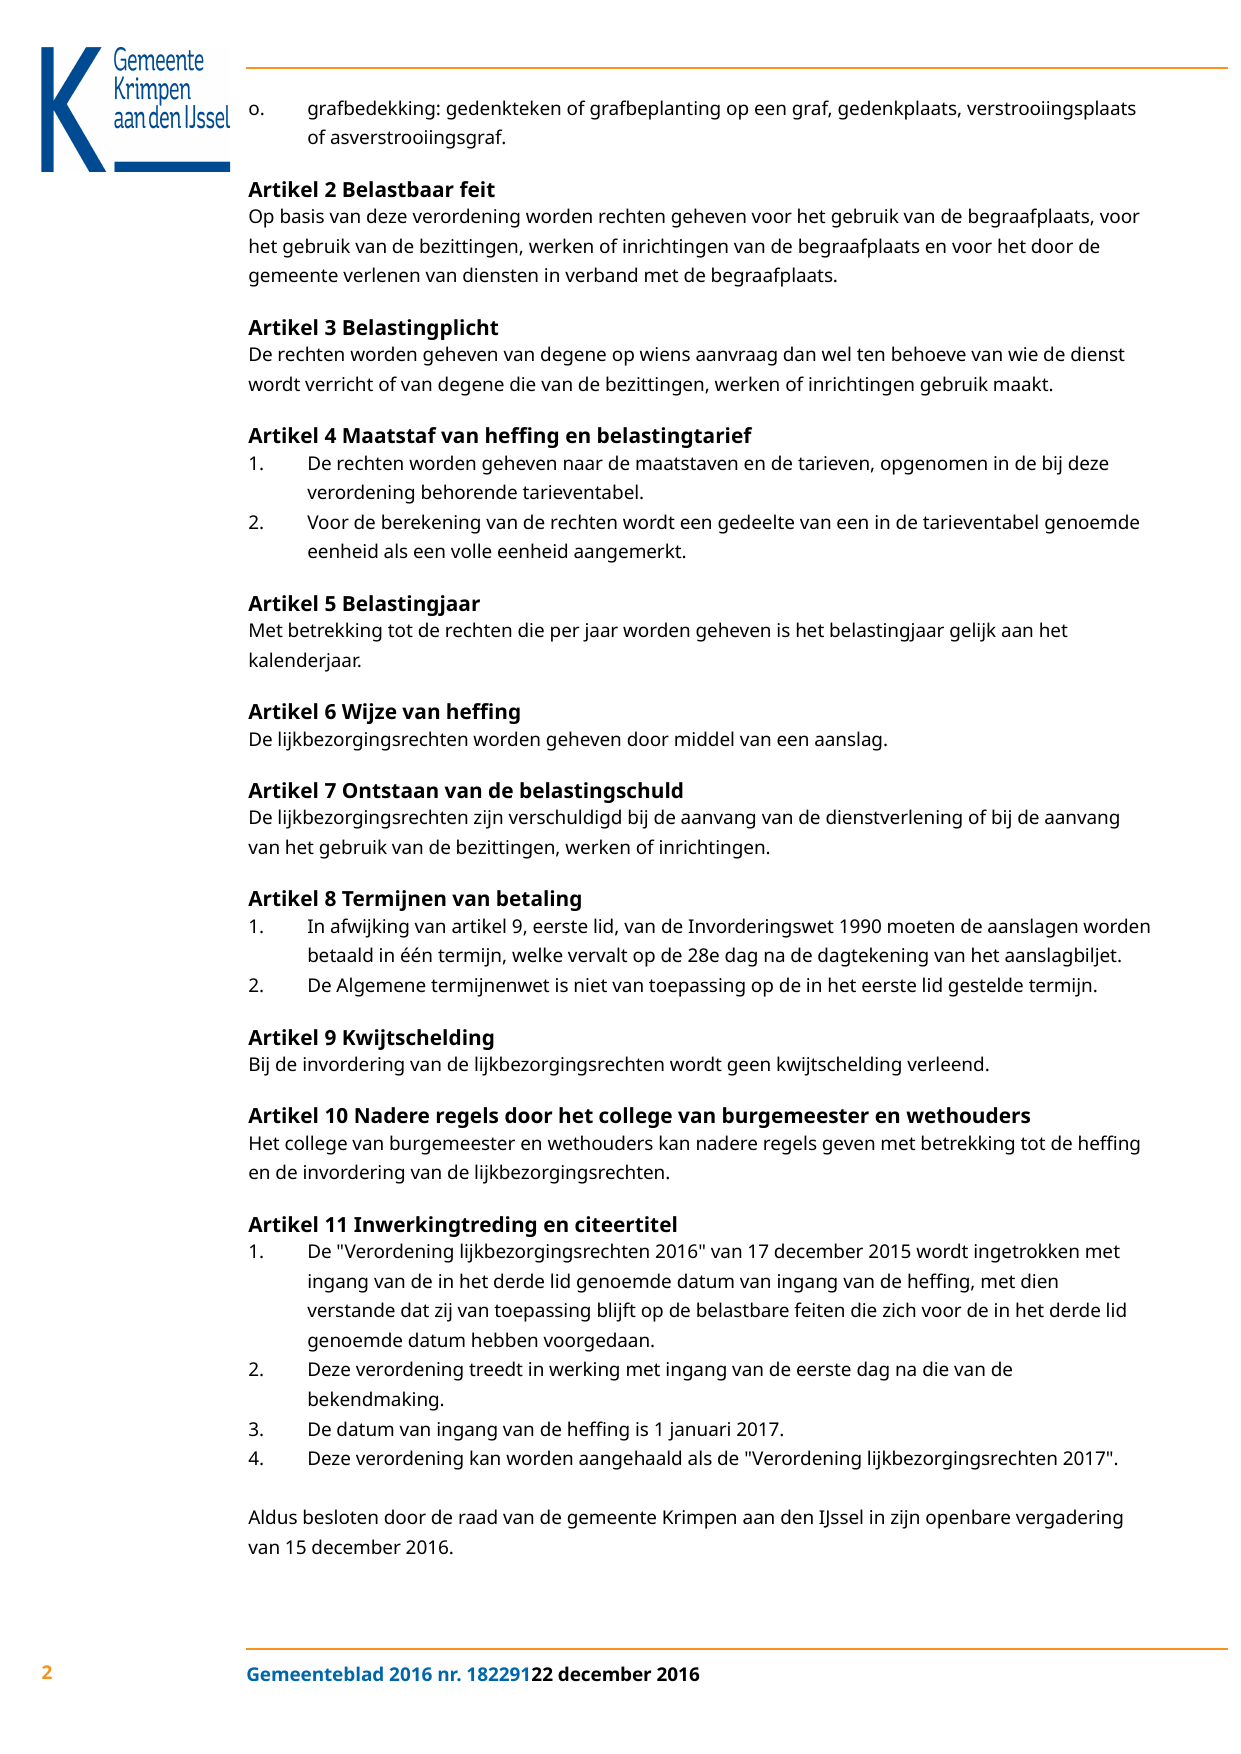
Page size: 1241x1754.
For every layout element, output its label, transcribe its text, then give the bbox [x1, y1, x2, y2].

list Deze verordening kan worden aangehaald als de "Verordening lijkbezorgingsrechten 2017". [248, 1445, 1152, 1471]
text De rechten worden geheven van degene op wiens aanvraag dan wel ten behoeve van wie de dienst wordt verricht of van degene die van de bezittingen, werken of inrichtingen gebruik maakt. [248, 341, 1152, 397]
list In afwijking van artikel 9, eerste lid, van de Invorderingswet 1990 moeten de aanslagen worden betaald in één termijn, welke vervalt op de 28e dag na de dagtekening van het aanslagbiljet. [248, 913, 1152, 968]
list De rechten worden geheven naar de maatstaven en de tarieven, opgenomen in de bij deze verordening behorende tarieventabel. [248, 450, 1152, 505]
text Op basis van deze verordening worden rechten geheven voor het gebruik van de begraafplaats, voor het gebruik van de bezittingen, werken of inrichtingen van de begraafplaats en voor het door de gemeente verlenen van diensten in verband met de begraafplaats. [248, 203, 1152, 288]
text Artikel 3 Belastingplicht [248, 313, 1152, 341]
text Artikel 8 Termijnen van betaling [248, 884, 1152, 913]
text Met betrekking tot de rechten die per jaar worden geheven is het belastingjaar gelijk aan het kalenderjaar. [248, 617, 1152, 673]
text Het college van burgemeester en wethouders kan nadere regels geven met betrekking tot de heffing en de invordering van de lijkbezorgingsrechten. [248, 1130, 1152, 1185]
list De Algemene termijnenwet is niet van toepassing op de in het eerste lid gestelde termijn. [248, 972, 1152, 998]
text Artikel 2 Belastbaar feit [248, 175, 1152, 203]
list Voor de berekening van de rechten wordt een gedeelte van een in de tarieventabel genoemde eenheid als een volle eenheid aangemerkt. [248, 509, 1152, 564]
text De lijkbezorgingsrechten worden geheven door middel van een aanslag. [248, 726, 1152, 751]
text Artikel 7 Ontstaan van de belastingschuld [248, 776, 1152, 804]
list De "Verordening lijkbezorgingsrechten 2016" van 17 december 2015 wordt ingetrokken met ingang van de in het derde lid genoemde datum van ingang van de heffing, met dien verstande dat zij van toepassing blijft op de belastbare feiten die zich voor de in het derde lid genoemde datum hebben voorgedaan. [248, 1238, 1152, 1353]
picture [41, 47, 231, 172]
text Artikel 11 Inwerkingtreding en citeertitel [248, 1210, 1152, 1238]
list Deze verordening treedt in werking met ingang van de eerste dag na die van de bekendmaking. [248, 1357, 1152, 1412]
text Artikel 4 Maatstaf van heffing en belastingtarief [248, 421, 1152, 450]
text De lijkbezorgingsrechten zijn verschuldigd bij de aanvang van de dienstverlening of bij de aanvang van het gebruik van de bezittingen, werken of inrichtingen. [248, 804, 1152, 860]
text Artikel 6 Wijze van heffing [248, 697, 1152, 726]
text Bij de invordering van de lijkbezorgingsrechten wordt geen kwijtschelding verleend. [248, 1051, 1152, 1077]
text Artikel 9 Kwijtschelding [248, 1023, 1152, 1051]
list grafbedekking: gedenkteken of grafbeplanting op een graf, gedenkplaats, verstrooiingsplaats of asverstrooiingsgraf. [248, 95, 1152, 150]
text Aldus besloten door de raad van de gemeente Krimpen aan den IJssel in zijn openbare vergadering van 15 december 2016. [248, 1504, 1152, 1560]
text Artikel 5 Belastingjaar [248, 589, 1152, 617]
list De datum van ingang van de heffing is 1 januari 2017. [248, 1416, 1152, 1442]
text Artikel 10 Nadere regels door het college van burgemeester en wethouders [248, 1101, 1152, 1130]
